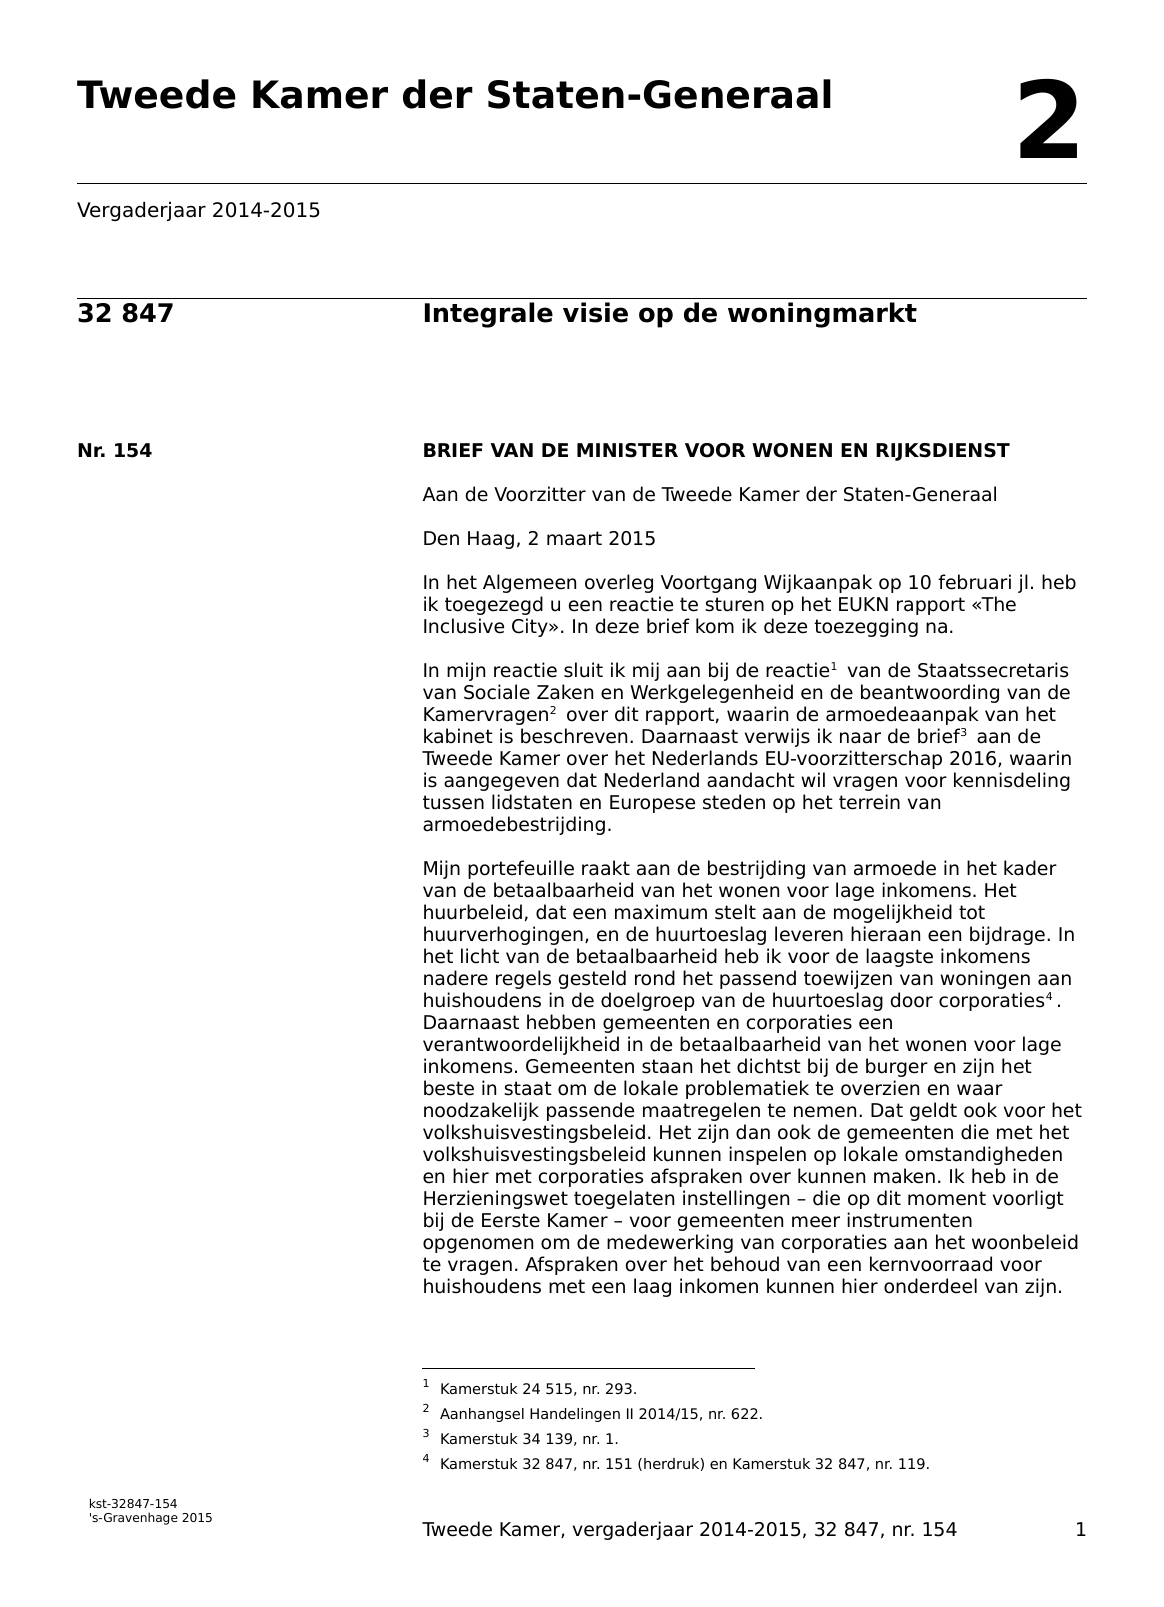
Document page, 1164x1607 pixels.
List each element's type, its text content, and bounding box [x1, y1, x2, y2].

text Aan de Voorzitter van de Tweede Kamer der Staten-Generaal [422, 484, 1087, 506]
text Mijn portefeuille raakt aan de bestrijding van armoede in het kader van de betaalbaarheid van het wonen voor lage inkomens. Het huurbeleid, dat een maximum stelt aan de mogelijkheid tot huurverhogingen, en de huurtoeslag leveren hieraan een bijdrage. In het licht van de betaalbaarheid heb ik voor de laagste inkomens nadere regels gesteld rond het passend toewijzen van woningen aan huishoudens in de doelgroep van de huurtoeslag door corporaties. Daarnaast hebben gemeenten en corporaties een verantwoordelijkheid in de betaalbaarheid van het wonen voor lage inkomens. Gemeenten staan het dichtst bij de burger en zijn het beste in staat om de lokale problematiek te overzien en waar noodzakelijk passende maatregelen te nemen. Dat geldt ook voor het volkshuisvestingsbeleid. Het zijn dan ook de gemeenten die met het volkshuisvestingsbeleid kunnen inspelen op lokale omstandigheden en hier met corporaties afspraken over kunnen maken. Ik heb in de Herzieningswet toegelaten instellingen – die op dit moment voorligt bij de Eerste Kamer – voor gemeenten meer instrumenten opgenomen om de medewerking van corporaties aan het woonbeleid te vragen. Afspraken over het behoud van een kernvoorraad voor huishoudens met een laag inkomen kunnen hier onderdeel van zijn. [422, 858, 1087, 1298]
subtitle Nr. 154 BRIEF VAN DE MINISTER VOOR WONEN EN RIJKSDIENST [77, 440, 1087, 462]
text kst-32847-154 [88, 1497, 323, 1511]
text 's-Gravenhage 2015 [88, 1511, 323, 1525]
table_header Tweede Kamer der Staten-Generaal [77, 59, 886, 183]
text Kamerstuk 32 847, nr. 151 (herdruk) en Kamerstuk 32 847, nr. 119. [422, 1452, 1087, 1474]
text Aanhangsel Handelingen II 2014/15, nr. 622. [422, 1402, 1087, 1424]
text In het Algemeen overleg Voortgang Wijkaanpak op 10 februari jl. heb ik toegezegd u een reactie te sturen op het EUKN rapport «The Inclusive City». In deze brief kom ik deze toezegging na. [422, 572, 1087, 638]
text Kamerstuk 34 139, nr. 1. [422, 1427, 1087, 1449]
table_header 2 [886, 59, 1087, 183]
text Kamerstuk 24 515, nr. 293. [422, 1377, 1087, 1399]
text Den Haag, 2 maart 2015 [422, 528, 1087, 550]
table_cell Vergaderjaar 2014-2015 [77, 184, 1087, 298]
subtitle 32 847 Integrale visie op de woningmarkt [77, 299, 1087, 329]
text In mijn reactie sluit ik mij aan bij de reactie van de Staatssecretaris van Sociale Zaken en Werkgelegenheid en de beantwoording van de Kamervragen over dit rapport, waarin de armoedeaanpak van het kabinet is beschreven. Daarnaast verwijs ik naar de brief aan de Tweede Kamer over het Nederlands EU-voorzitterschap 2016, waarin is aangegeven dat Nederland aandacht wil vragen voor kennisdeling tussen lidstaten en Europese steden op het terrein van armoedebestrijding. [422, 660, 1087, 836]
